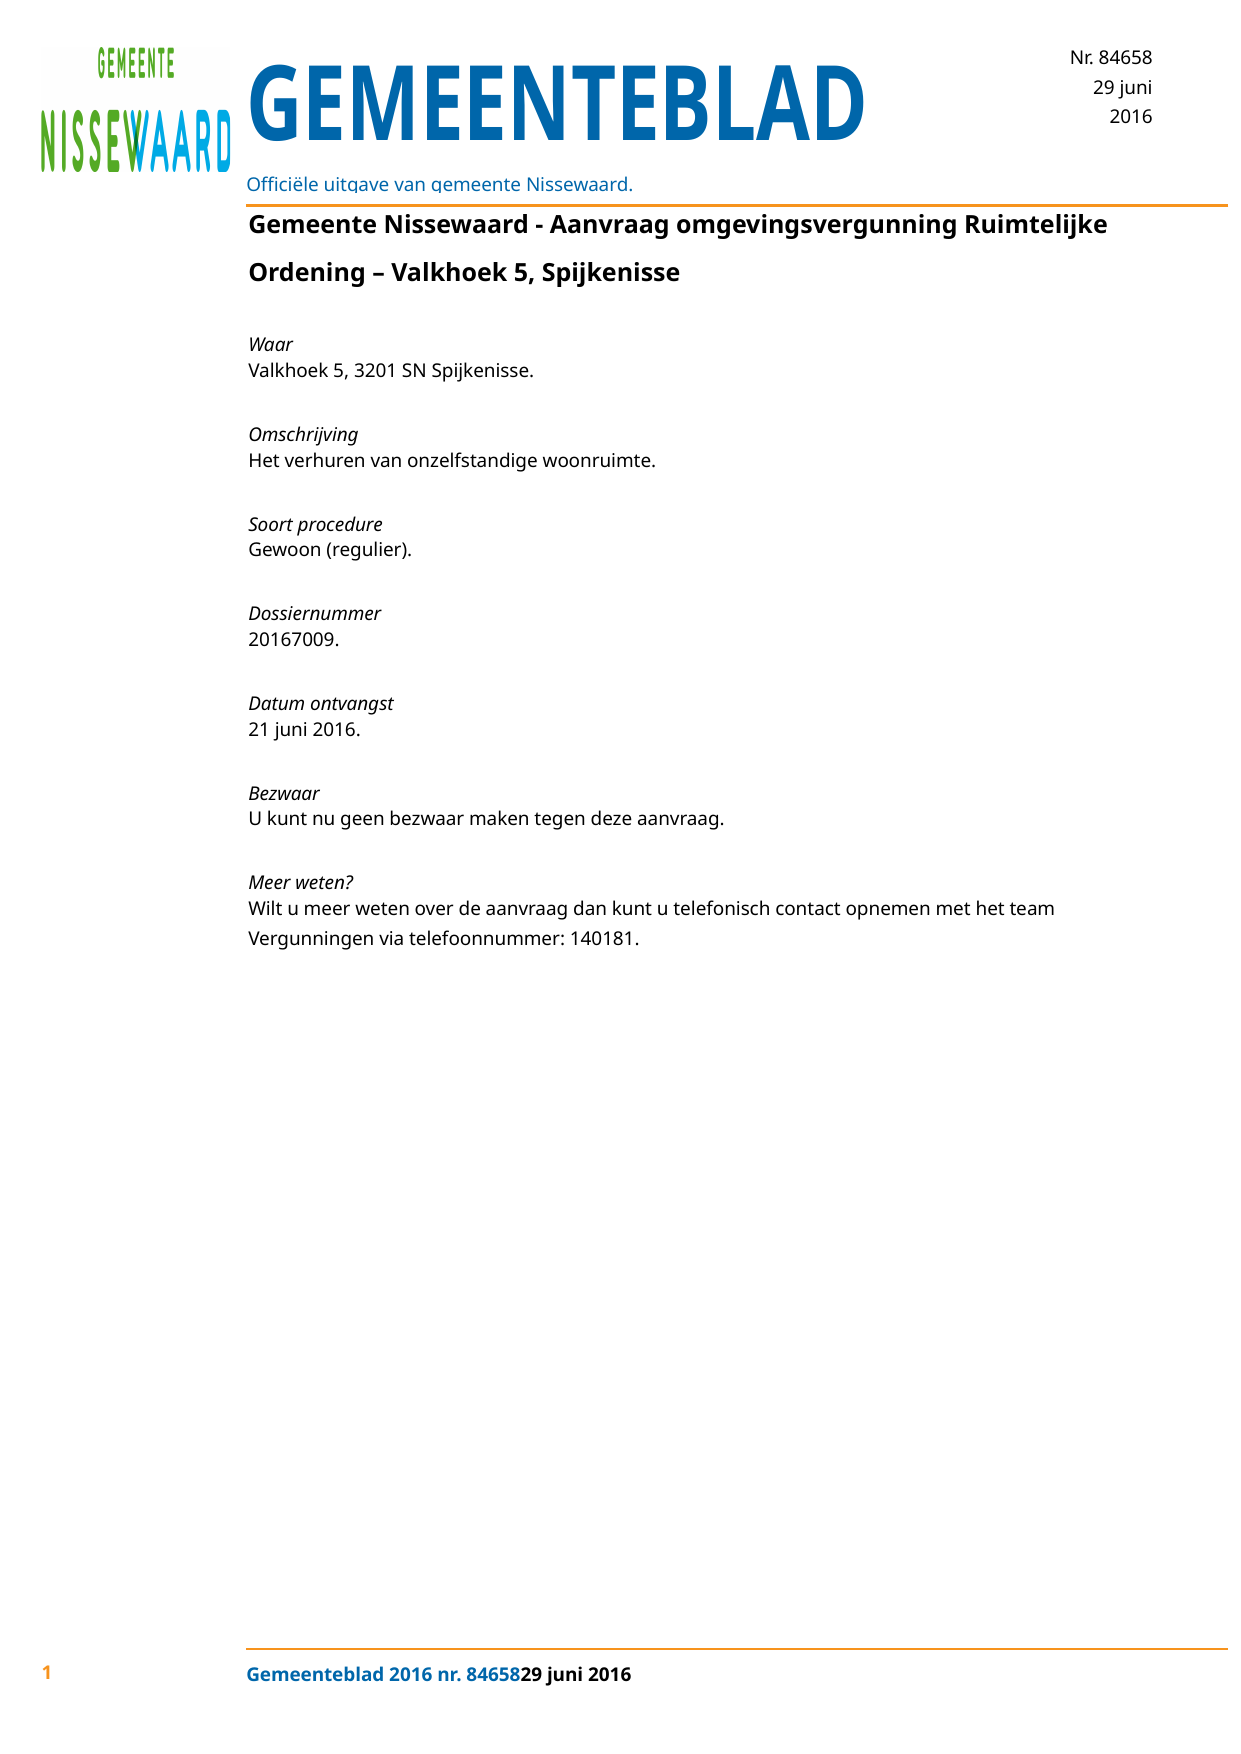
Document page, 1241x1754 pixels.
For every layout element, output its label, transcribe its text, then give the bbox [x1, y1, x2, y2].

text Dossiernummer [248, 601, 1152, 626]
text Soort procedure [248, 511, 1152, 537]
text Waar [248, 331, 1152, 357]
text Wilt u meer weten over de aanvraag dan kunt u telefonisch contact opnemen met het team Vergunningen via telefoonnummer: 140181. [248, 895, 1152, 951]
picture [222, 122, 227, 160]
text 21 juni 2016. [248, 716, 1152, 742]
text 20167009. [248, 626, 1152, 652]
text Het verhuren van onzelfstandige woonruimte. [248, 447, 1152, 473]
text Gemeente Nissewaard - Aanvraag omgevingsvergunning Ruimtelijke Ordening – Valkhoek 5, Spijkenisse [248, 207, 1152, 288]
text Omschrijving [248, 421, 1152, 447]
picture [41, 47, 231, 172]
text Meer weten? [248, 869, 1152, 895]
picture [154, 157, 165, 172]
text Bezwaar [248, 780, 1152, 806]
picture [200, 151, 206, 172]
picture [176, 157, 187, 172]
text Valkhoek 5, 3201 SN Spijkenisse. [248, 357, 1152, 383]
picture [201, 122, 206, 138]
text Datum ontvangst [248, 690, 1152, 716]
text Gewoon (regulier). [248, 537, 1152, 562]
text U kunt nu geen bezwaar maken tegen deze aanvraag. [248, 806, 1152, 831]
